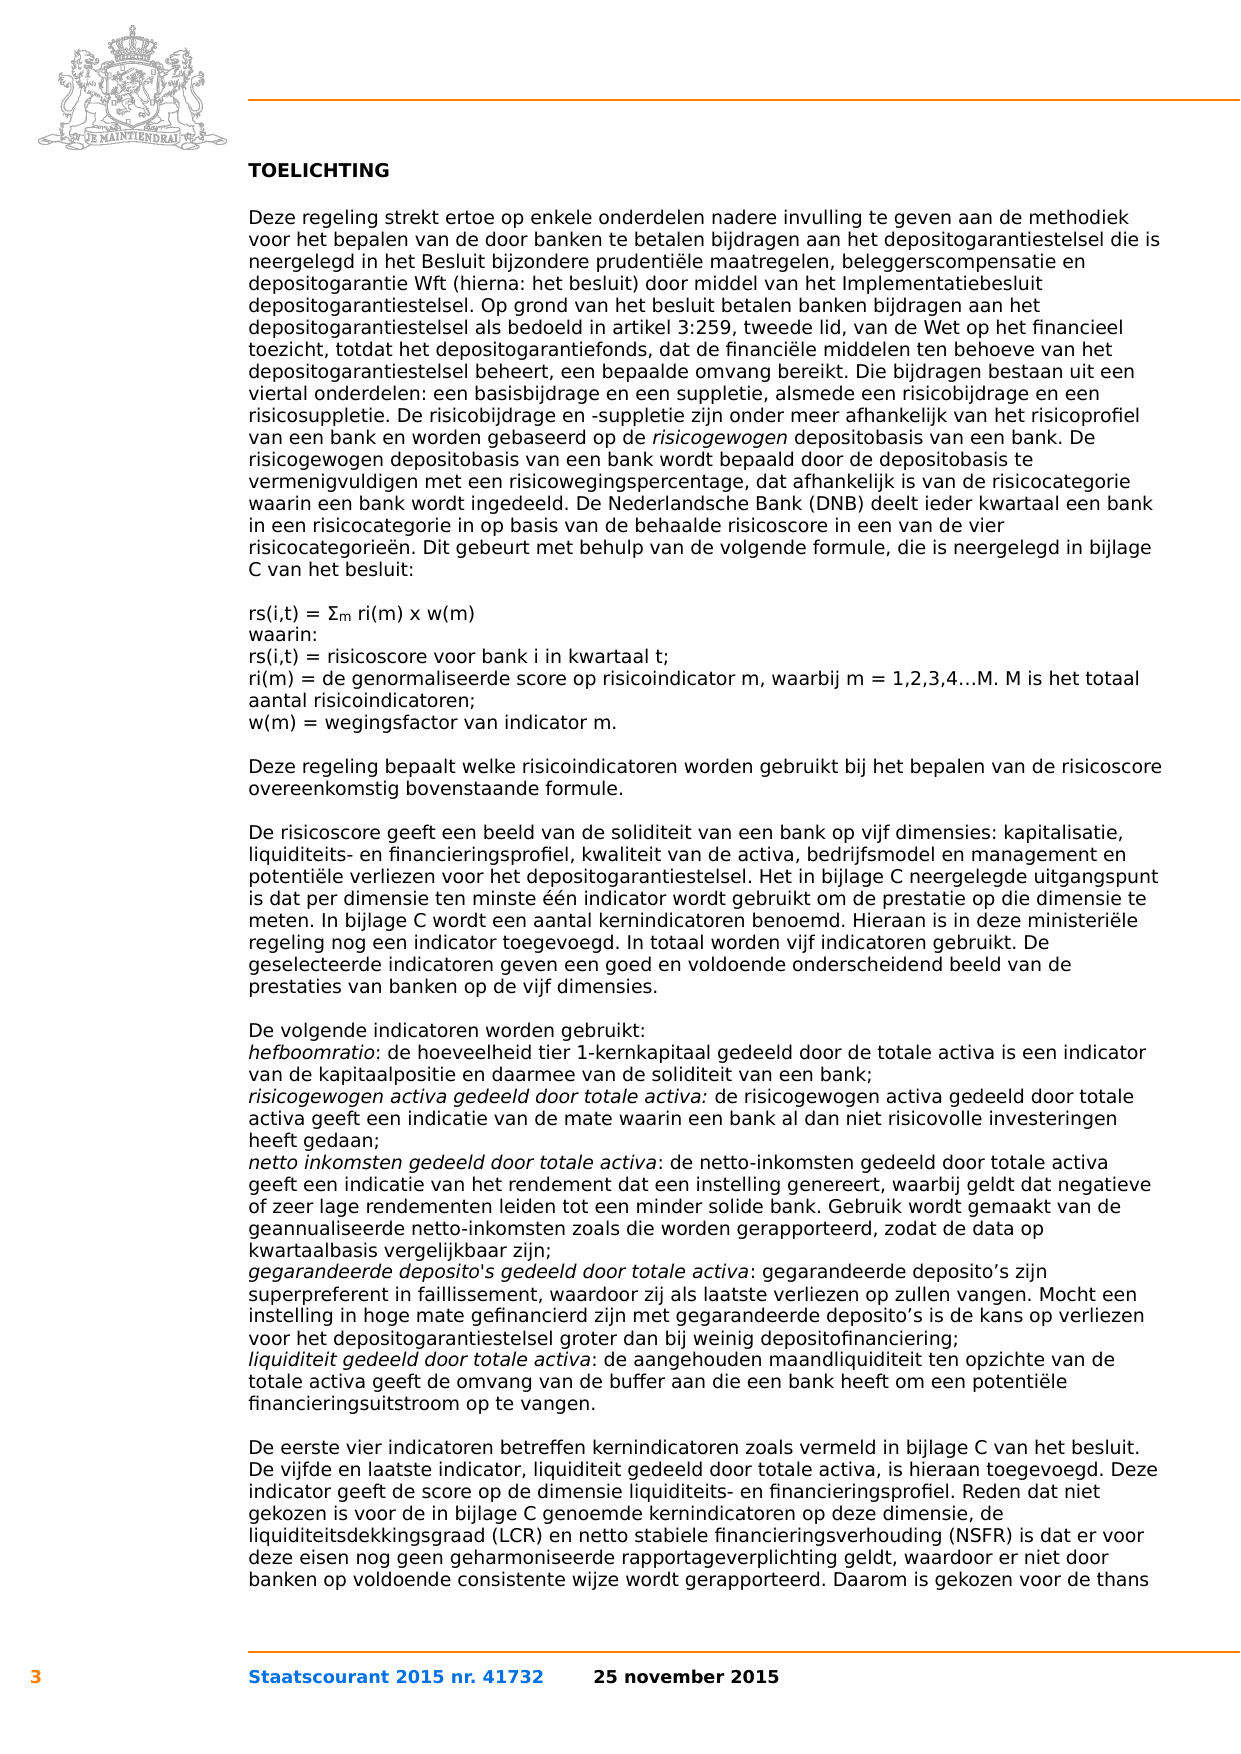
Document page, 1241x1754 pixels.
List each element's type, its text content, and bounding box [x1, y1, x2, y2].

text risicogewogen activa gedeeld door totale activa: de risicogewogen activa gedeeld door totale activa geeft een indicatie van de mate waarin een bank al dan niet risicovolle investeringen heeft gedaan; [248, 1086, 1163, 1152]
text netto inkomsten gedeeld door totale activa: de netto-inkomsten gedeeld door totale activa geeft een indicatie van het rendement dat een instelling genereert, waarbij geldt dat negatieve of zeer lage rendementen leiden tot een minder solide bank. Gebruik wordt gemaakt van de geannualiseerde netto-inkomsten zoals die worden gerapporteerd, zodat de data op kwartaalbasis vergelijkbaar zijn; [248, 1152, 1163, 1261]
picture [38, 25, 227, 150]
text Deze regeling bepaalt welke risicoindicatoren worden gebruikt bij het bepalen van de risicoscore overeenkomstig bovenstaande formule. [248, 756, 1163, 800]
text gegarandeerde deposito's gedeeld door totale activa: gegarandeerde deposito’s zijn superpreferent in faillissement, waardoor zij als laatste verliezen op zullen vangen. Mocht een instelling in hoge mate gefinancierd zijn met gegarandeerde deposito’s is de kans op verliezen voor het depositogarantiestelsel groter dan bij weinig depositofinanciering; [248, 1261, 1163, 1349]
text liquiditeit gedeeld door totale activa: de aangehouden maandliquiditeit ten opzichte van de totale activa geeft de omvang van de buffer aan die een bank heeft om een potentiële financieringsuitstroom op te vangen. [248, 1349, 1163, 1415]
text w(m) = wegingsfactor van indicator m. [248, 712, 1163, 734]
text rs(i,t) = Σm ri(m) x w(m) [248, 602, 1163, 624]
text Deze regeling strekt ertoe op enkele onderdelen nadere invulling te geven aan de methodiek voor het bepalen van de door banken te betalen bijdragen aan het depositogarantiestelsel die is neergelegd in het Besluit bijzondere prudentiële maatregelen, beleggerscompensatie en depositogarantie Wft (hierna: het besluit) door middel van het Implementatiebesluit depositogarantiestelsel. Op grond van het besluit betalen banken bijdragen aan het depositogarantiestelsel als bedoeld in artikel 3:259, tweede lid, van de Wet op het financieel toezicht, totdat het depositogarantiefonds, dat de financiële middelen ten behoeve van het depositogarantiestelsel beheert, een bepaalde omvang bereikt. Die bijdragen bestaan uit een viertal onderdelen: een basisbijdrage en een suppletie, alsmede een risicobijdrage en een risicosuppletie. De risicobijdrage en -suppletie zijn onder meer afhankelijk van het risicoprofiel van een bank en worden gebaseerd op de risicogewogen depositobasis van een bank. De risicogewogen depositobasis van een bank wordt bepaald door de depositobasis te vermenigvuldigen met een risicowegingspercentage, dat afhankelijk is van de risicocategorie waarin een bank wordt ingedeeld. De Nederlandsche Bank (DNB) deelt ieder kwartaal een bank in een risicocategorie in op basis van de behaalde risicoscore in een van de vier risicocategorieën. Dit gebeurt met behulp van de volgende formule, die is neergelegd in bijlage C van het besluit: [248, 207, 1163, 581]
text De volgende indicatoren worden gebruikt: [248, 1020, 1163, 1042]
text De eerste vier indicatoren betreffen kernindicatoren zoals vermeld in bijlage C van het besluit. De vijfde en laatste indicator, liquiditeit gedeeld door totale activa, is hieraan toegevoegd. Deze indicator geeft de score op de dimensie liquiditeits- en financieringsprofiel. Reden dat niet gekozen is voor de in bijlage C genoemde kernindicatoren op deze dimensie, de liquiditeitsdekkingsgraad (LCR) en netto stabiele financieringsverhouding (NSFR) is dat er voor deze eisen nog geen geharmoniseerde rapportageverplichting geldt, waardoor er niet door banken op voldoende consistente wijze wordt gerapporteerd. Daarom is gekozen voor de thans [248, 1437, 1163, 1591]
text De risicoscore geeft een beeld van de soliditeit van een bank op vijf dimensies: kapitalisatie, liquiditeits- en financieringsprofiel, kwaliteit van de activa, bedrijfsmodel en management en potentiële verliezen voor het depositogarantiestelsel. Het in bijlage C neergelegde uitgangspunt is dat per dimensie ten minste één indicator wordt gebruikt om de prestatie op die dimensie te meten. In bijlage C wordt een aantal kernindicatoren benoemd. Hieraan is in deze ministeriële regeling nog een indicator toegevoegd. In totaal worden vijf indicatoren gebruikt. De geselecteerde indicatoren geven een goed en voldoende onderscheidend beeld van de prestaties van banken op de vijf dimensies. [248, 822, 1163, 998]
text waarin: [248, 624, 1163, 646]
text rs(i,t) = risicoscore voor bank i in kwartaal t; [248, 646, 1163, 668]
text hefboomratio: de hoeveelheid tier 1-kernkapitaal gedeeld door de totale activa is een indicator van de kapitaalpositie en daarmee van de soliditeit van een bank; [248, 1042, 1163, 1086]
text ri(m) = de genormaliseerde score op risicoindicator m, waarbij m = 1,2,3,4…M. M is het totaal aantal risicoindicatoren; [248, 668, 1163, 712]
subtitle TOELICHTING [248, 160, 1163, 182]
